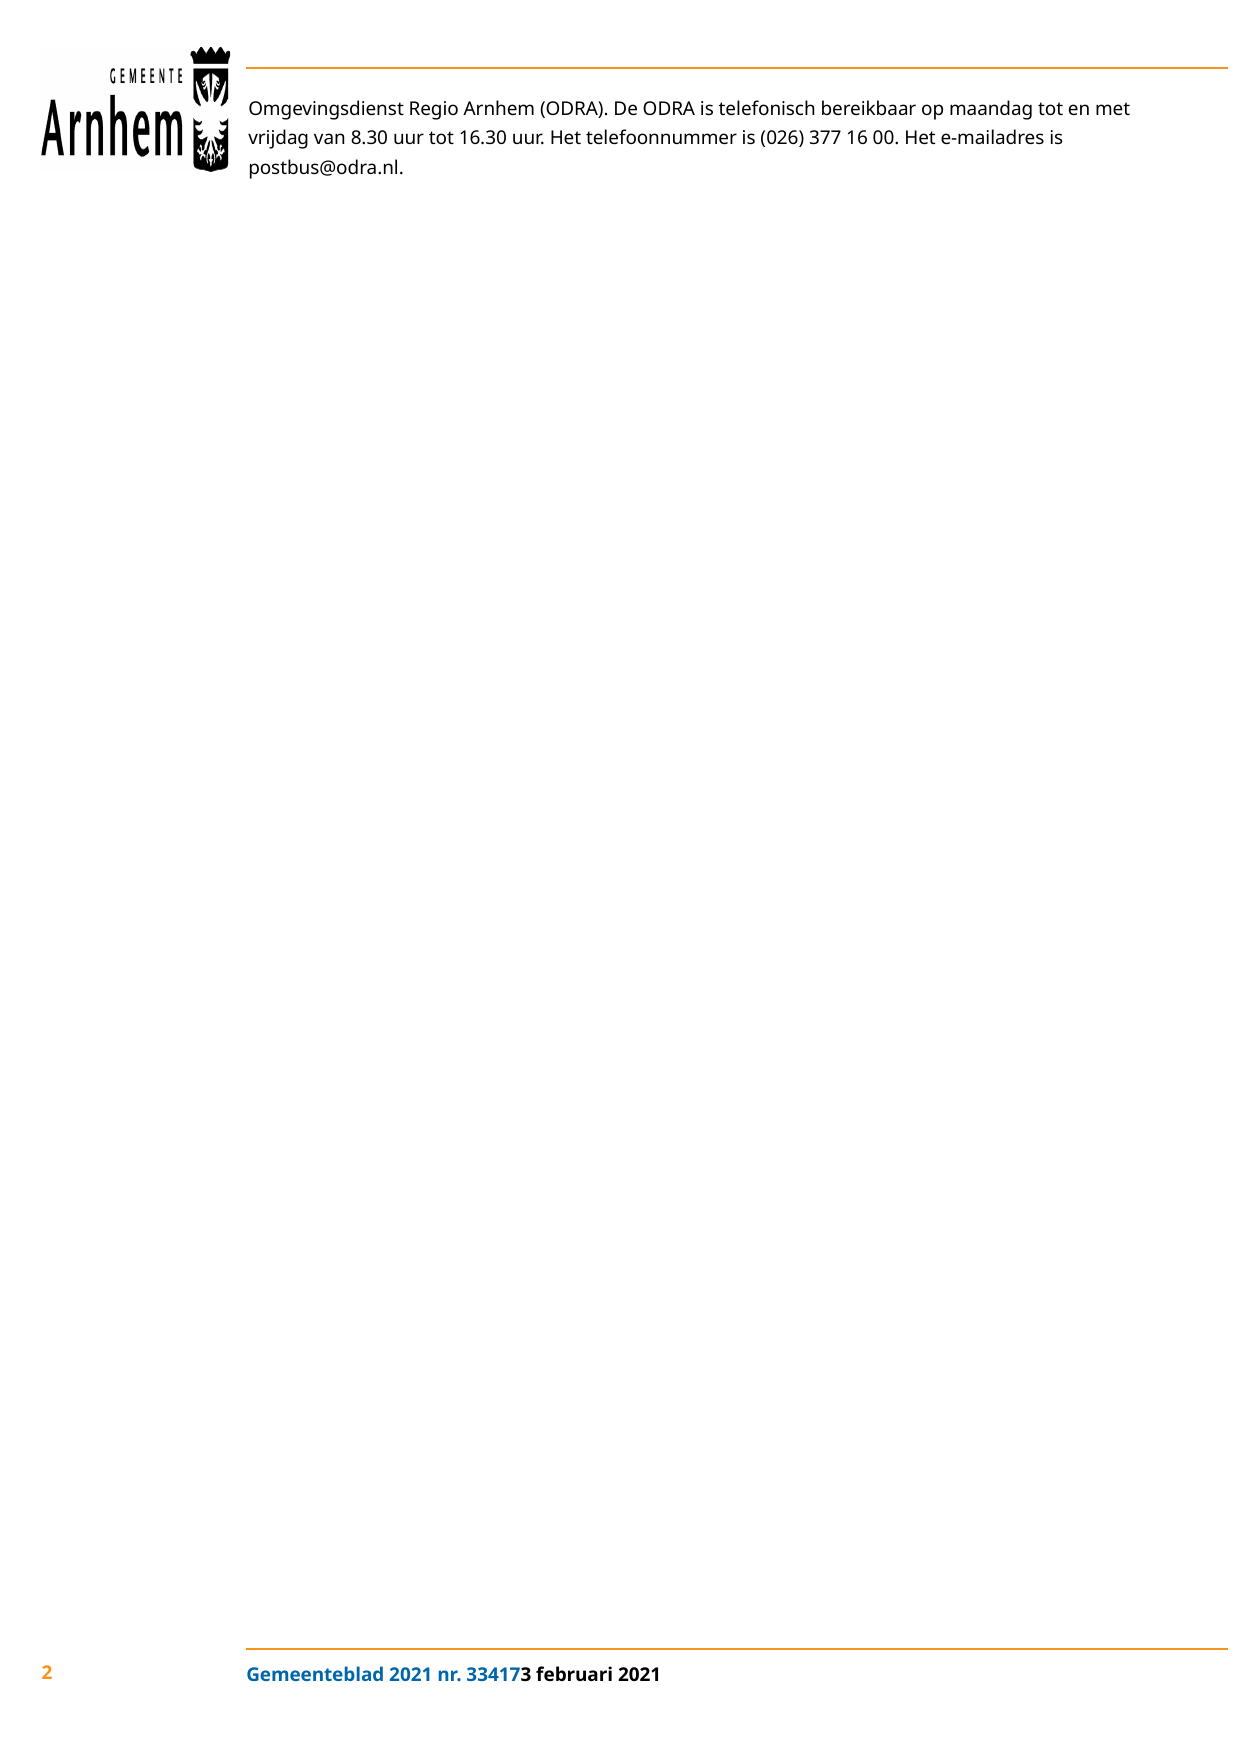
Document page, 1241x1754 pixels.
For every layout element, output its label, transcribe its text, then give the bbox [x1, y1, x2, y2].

text Omgevingsdienst Regio Arnhem (ODRA). De ODRA is telefonisch bereikbaar op maandag tot en met vrijdag van 8.30 uur tot 16.30 uur. Het telefoonnummer is (026) 377 16 00. Het e-mailadres is postbus@odra.nl. [248, 95, 1152, 180]
picture [41, 47, 231, 172]
